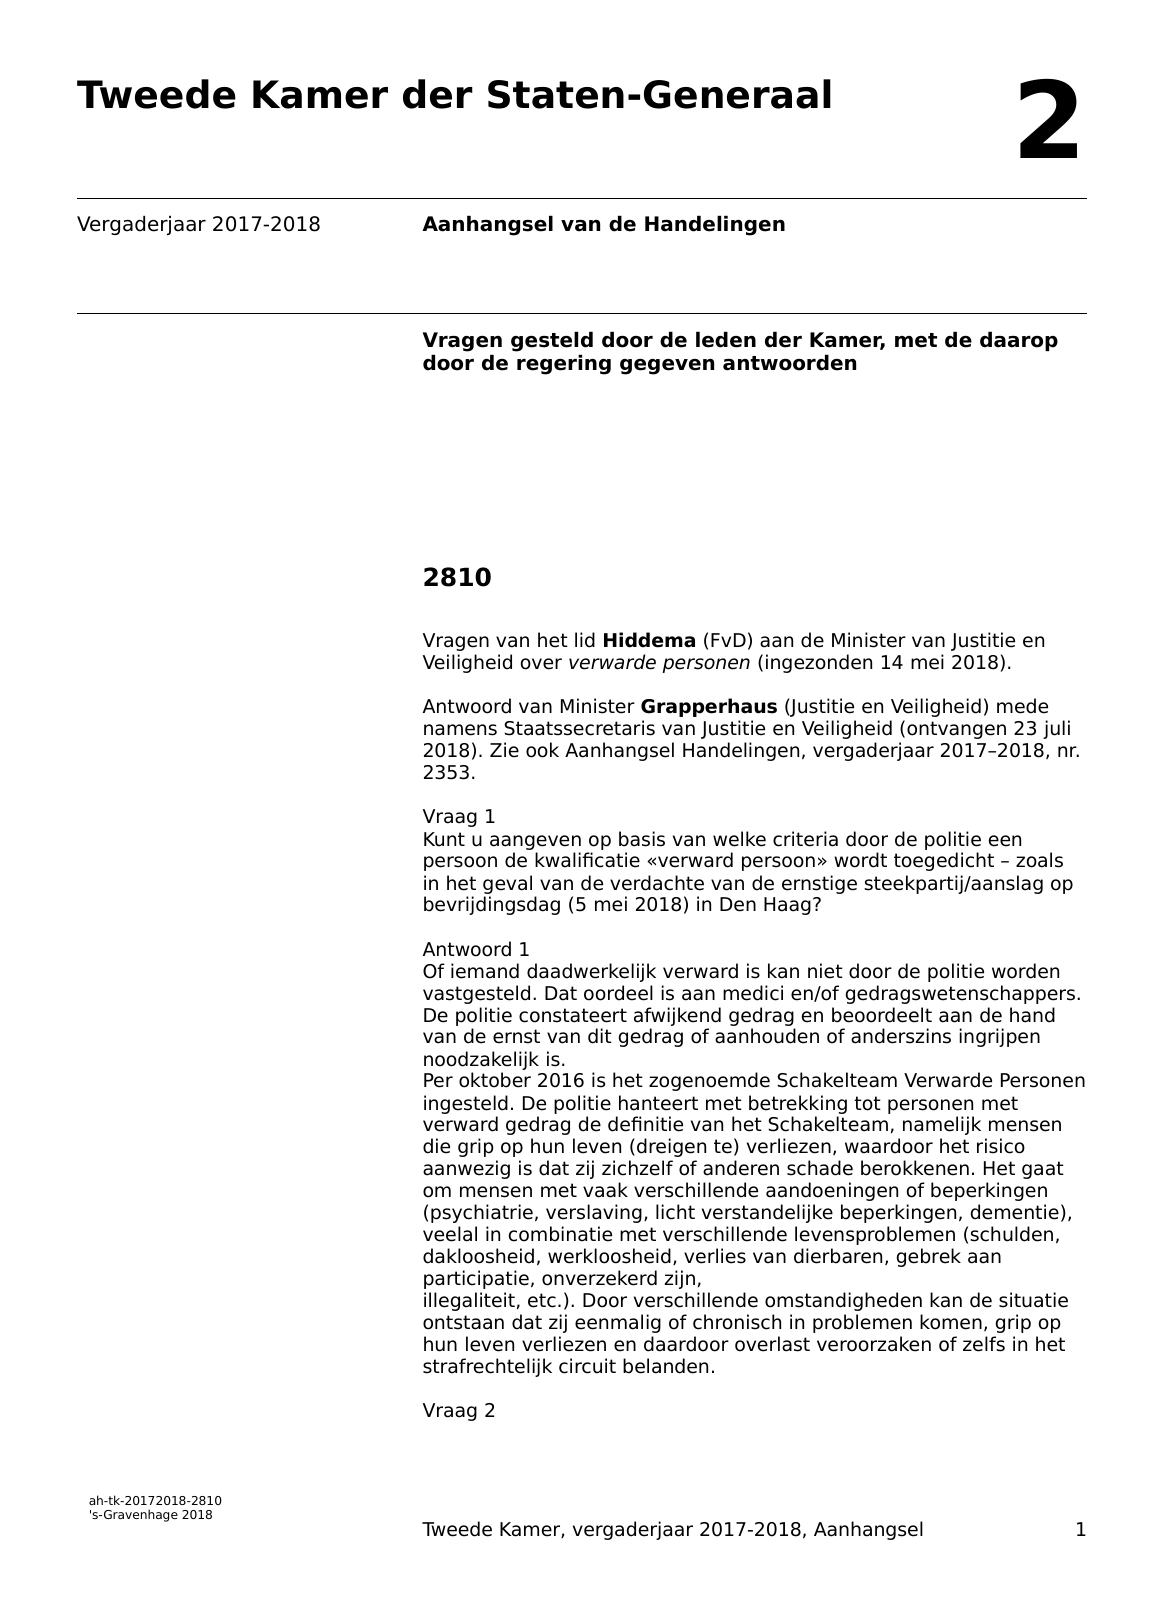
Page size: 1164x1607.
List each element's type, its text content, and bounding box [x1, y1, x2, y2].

text Kunt u aangeven op basis van welke criteria door de politie een persoon de kwalificatie «verward persoon» wordt toegedicht – zoals in het geval van de verdachte van de ernstige steekpartij/aanslag op bevrijdingsdag (5 mei 2018) in Den Haag? [422, 828, 1087, 916]
table_cell [77, 314, 422, 375]
table_header 2 [886, 59, 1087, 198]
table_header Tweede Kamer der Staten-Generaal [77, 59, 886, 198]
table_cell Aanhangsel van de Handelingen [422, 199, 1087, 313]
text Antwoord 1 [422, 938, 1087, 961]
text Vragen van het lid Hiddema (FvD) aan de Minister van Justitie en Veiligheid over verwarde personen (ingezonden 14 mei 2018). [422, 630, 1087, 674]
text Vraag 1 [422, 806, 1087, 828]
text 's-Gravenhage 2018 [88, 1508, 323, 1522]
table_cell Vragen gesteld door de leden der Kamer, met de daarop door de regering gegeven antwoorden [422, 314, 1087, 375]
text Antwoord van Minister Grapperhaus (Justitie en Veiligheid) mede namens Staatssecretaris van Justitie en Veiligheid (ontvangen 23 juli 2018). Zie ook Aanhangsel Handelingen, vergaderjaar 2017–2018, nr. 2353. [422, 696, 1087, 784]
text Of iemand daadwerkelijk verward is kan niet door de politie worden vastgesteld. Dat oordeel is aan medici en/of gedragswetenschappers. De politie constateert afwijkend gedrag en beoordeelt aan de hand van de ernst van dit gedrag of aanhouden of anderszins ingrijpen noodzakelijk is. [422, 961, 1087, 1070]
text 2810 [422, 563, 1087, 592]
text illegaliteit, etc.). Door verschillende omstandigheden kan de situatie ontstaan dat zij eenmalig of chronisch in problemen komen, grip op hun leven verliezen en daardoor overlast veroorzaken of zelfs in het strafrechtelijk circuit belanden. [422, 1290, 1087, 1378]
text Vraag 2 [422, 1400, 1087, 1422]
text Per oktober 2016 is het zogenoemde Schakelteam Verwarde Personen ingesteld. De politie hanteert met betrekking tot personen met verward gedrag de definitie van het Schakelteam, namelijk mensen die grip op hun leven (dreigen te) verliezen, waardoor het risico aanwezig is dat zij zichzelf of anderen schade berokkenen. Het gaat om mensen met vaak verschillende aandoeningen of beperkingen (psychiatrie, verslaving, licht verstandelijke beperkingen, dementie), veelal in combinatie met verschillende levensproblemen (schulden, dakloosheid, werkloosheid, verlies van dierbaren, gebrek aan participatie, onverzekerd zijn, [422, 1070, 1087, 1290]
text ah-tk-20172018-2810 [88, 1494, 323, 1508]
table_cell Vergaderjaar 2017-2018 [77, 199, 422, 313]
